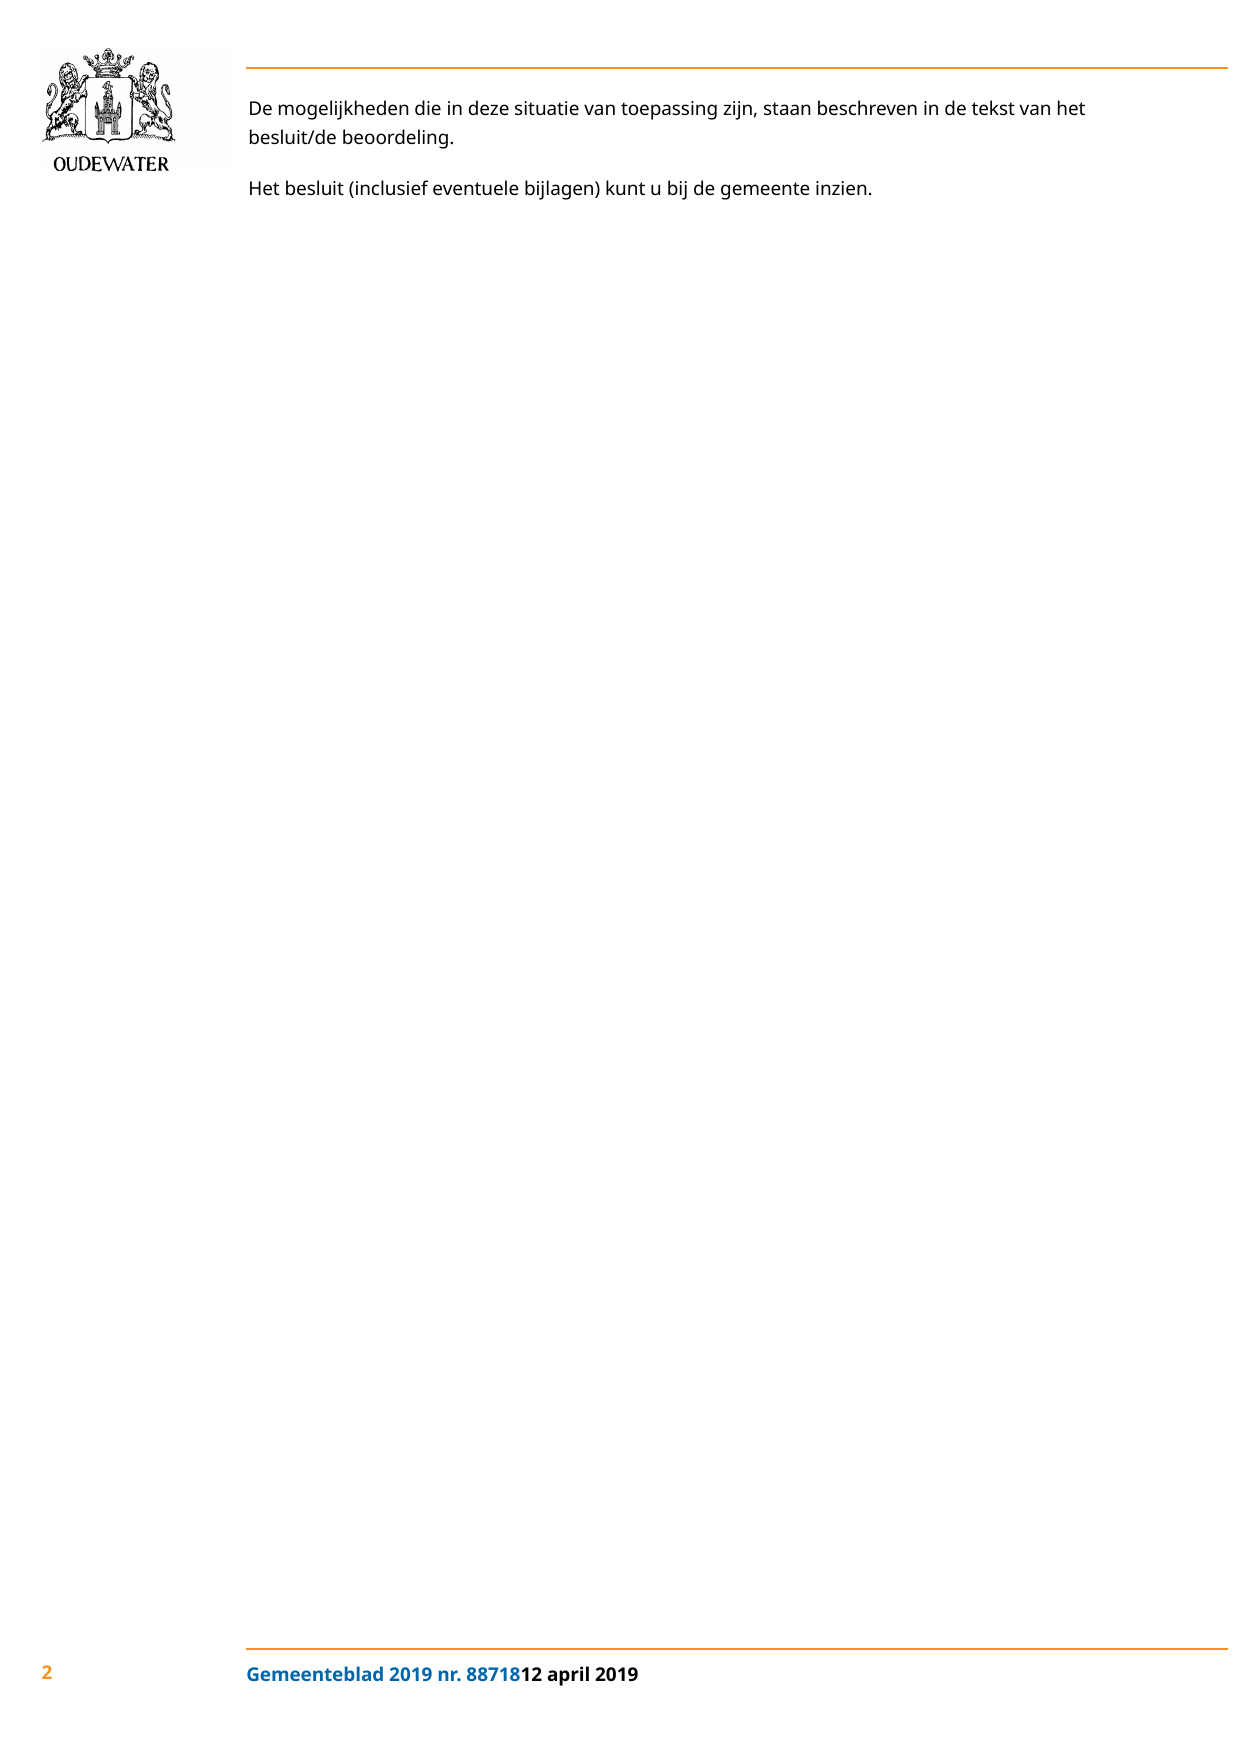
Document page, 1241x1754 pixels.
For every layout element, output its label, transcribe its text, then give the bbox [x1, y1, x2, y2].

text Het besluit (inclusief eventuele bijlagen) kunt u bij de gemeente inzien. [248, 175, 1152, 201]
text De mogelijkheden die in deze situatie van toepassing zijn, staan beschreven in de tekst van het besluit/de beoordeling. [248, 95, 1152, 150]
picture [41, 47, 231, 172]
